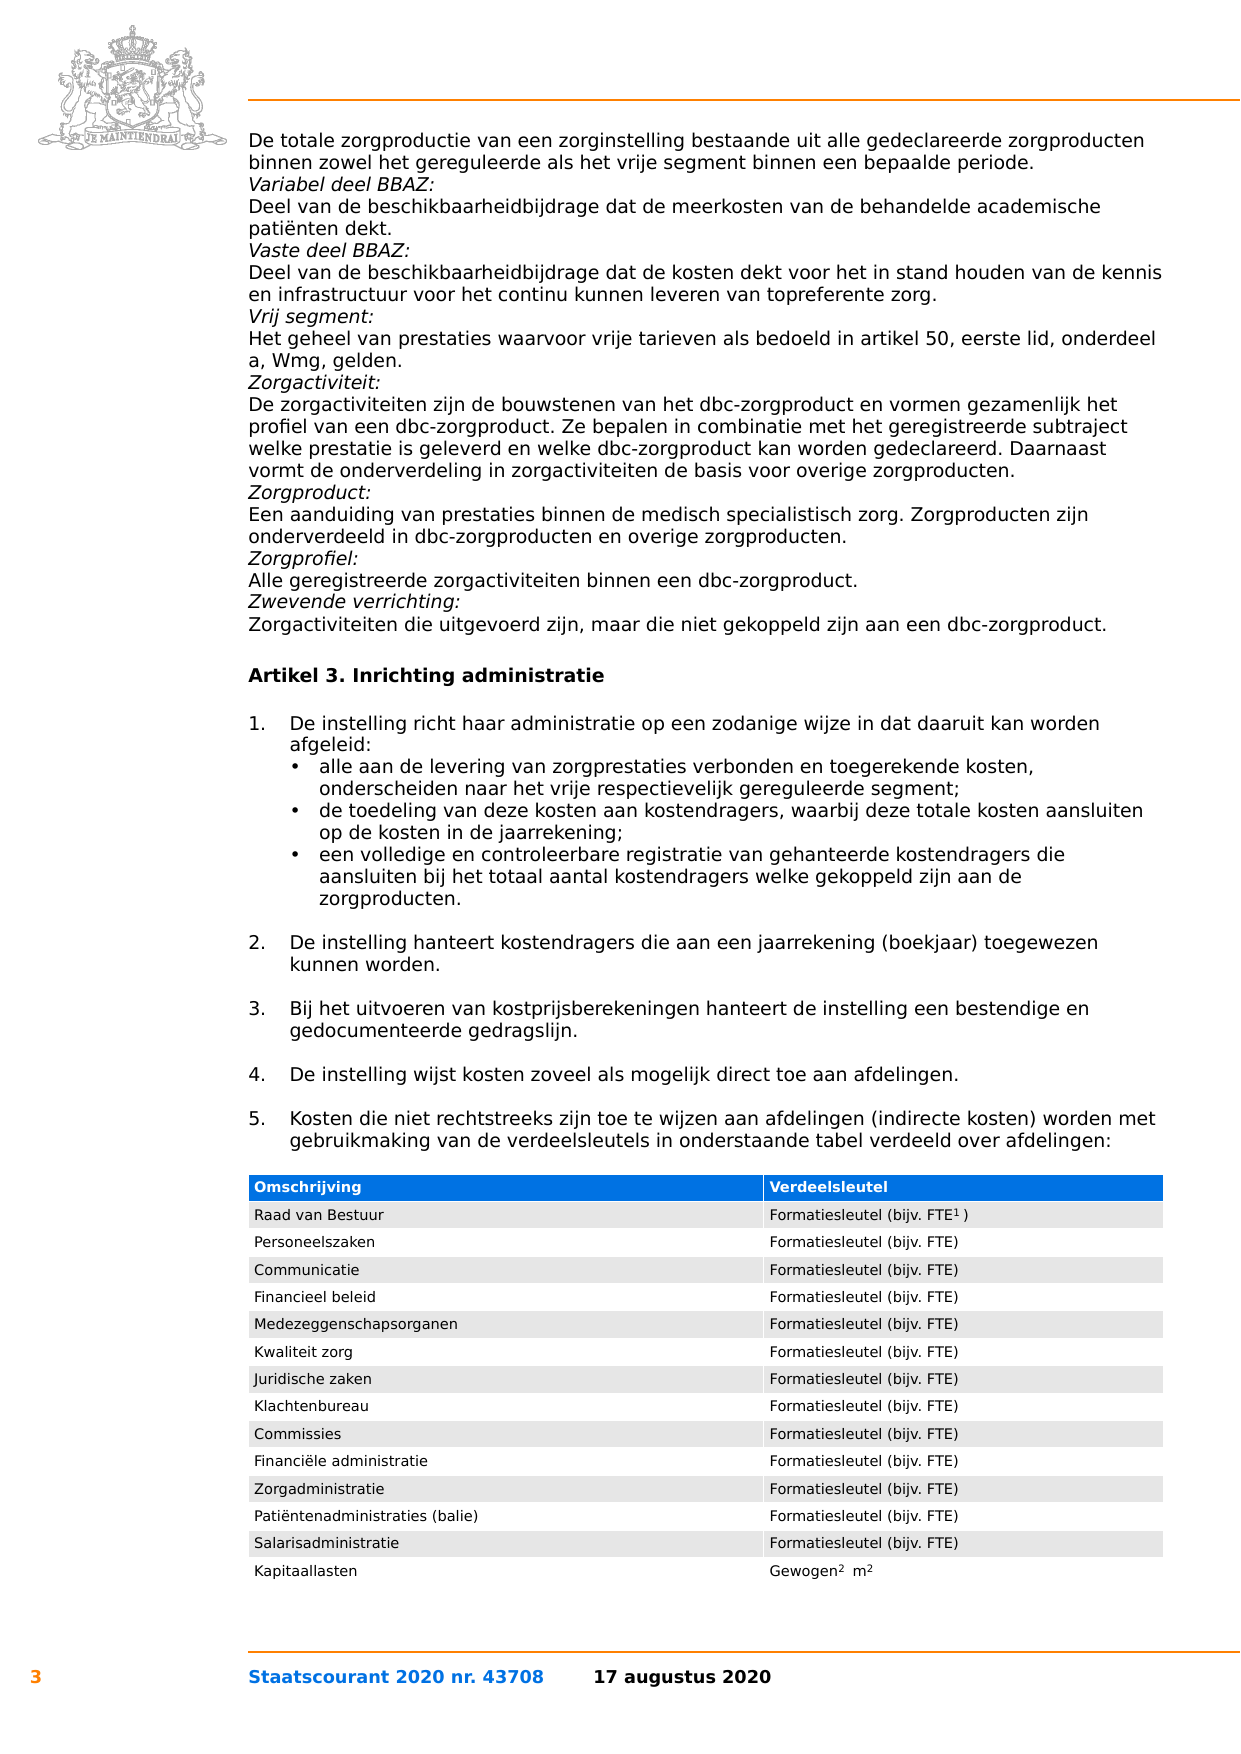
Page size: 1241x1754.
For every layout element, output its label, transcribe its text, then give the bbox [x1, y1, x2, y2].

table_cell Commissies [249, 1421, 763, 1447]
text 1. De instelling richt haar administratie op een zodanige wijze in dat daaruit kan worden afgeleid: [248, 712, 1163, 756]
table_cell Formatiesleutel (bijv. FTE) [764, 1503, 1163, 1529]
text Vaste deel BBAZ: [248, 240, 1163, 262]
text Een aanduiding van prestaties binnen de medisch specialistisch zorg. Zorgproducten zijn onderverdeeld in dbc-zorgproducten en overige zorgproducten. [248, 503, 1163, 547]
table_cell Salarisadministratie [249, 1531, 763, 1557]
table_cell Formatiesleutel (bijv. FTE) [764, 1257, 1163, 1283]
table_cell Formatiesleutel (bijv. FTE) [764, 1366, 1163, 1393]
text 3. Bij het uitvoeren van kostprijsberekeningen hanteert de instelling een bestendige en gedocumenteerde gedragslijn. [248, 998, 1163, 1042]
table_cell Financiële administratie [249, 1449, 763, 1475]
table_cell Medezeggenschapsorganen [249, 1311, 763, 1338]
table_cell Patiëntenadministraties (balie) [249, 1503, 763, 1529]
text Het geheel van prestaties waarvoor vrije tarieven als bedoeld in artikel 50, eerste lid, onderdeel a, Wmg, gelden. [248, 328, 1163, 372]
text Deel van de beschikbaarheidbijdrage dat de kosten dekt voor het in stand houden van de kennis en infrastructuur voor het continu kunnen leveren van topreferente zorg. [248, 262, 1163, 306]
text Zorgproduct: [248, 482, 1163, 503]
picture [38, 25, 227, 150]
table_cell Formatiesleutel (bijv. FTE) [764, 1229, 1163, 1256]
table_cell Gewogen2 m2 [764, 1558, 1163, 1584]
table_cell Formatiesleutel (bijv. FTE) [764, 1476, 1163, 1502]
text • de toedeling van deze kosten aan kostendragers, waarbij deze totale kosten aansluiten op de kosten in de jaarrekening; [289, 800, 1163, 844]
text 2. De instelling hanteert kostendragers die aan een jaarrekening (boekjaar) toegewezen kunnen worden. [248, 932, 1163, 976]
table_cell Formatiesleutel (bijv. FTE) [764, 1284, 1163, 1310]
table_cell Personeelszaken [249, 1229, 763, 1256]
table_cell Communicatie [249, 1257, 763, 1283]
text Zorgprofiel: [248, 547, 1163, 569]
subtitle Artikel 3. Inrichting administratie [248, 665, 1163, 687]
text 4. De instelling wijst kosten zoveel als mogelijk direct toe aan afdelingen. [248, 1064, 1163, 1086]
table_cell Juridische zaken [249, 1366, 763, 1393]
table_cell Zorgadministratie [249, 1476, 763, 1502]
table_cell Klachtenbureau [249, 1394, 763, 1420]
table_header Verdeelsleutel [764, 1175, 1163, 1201]
table_cell Formatiesleutel (bijv. FTE) [764, 1531, 1163, 1557]
table_cell Kapitaallasten [249, 1558, 763, 1584]
text Zorgactiviteit: [248, 372, 1163, 394]
text De zorgactiviteiten zijn de bouwstenen van het dbc-zorgproduct en vormen gezamenlijk het profiel van een dbc-zorgproduct. Ze bepalen in combinatie met het geregistreerde subtraject welke prestatie is geleverd en welke dbc-zorgproduct kan worden gedeclareerd. Daarnaast vormt de onderverdeling in zorgactiviteiten de basis voor overige zorgproducten. [248, 394, 1163, 482]
text De totale zorgproductie van een zorginstelling bestaande uit alle gedeclareerde zorgproducten binnen zowel het gereguleerde als het vrije segment binnen een bepaalde periode. [248, 130, 1163, 174]
text 5. Kosten die niet rechtstreeks zijn toe te wijzen aan afdelingen (indirecte kosten) worden met gebruikmaking van de verdeelsleutels in onderstaande tabel verdeeld over afdelingen: [248, 1108, 1163, 1152]
table_cell Raad van Bestuur [249, 1202, 763, 1228]
table_header Omschrijving [249, 1175, 763, 1201]
text Vrij segment: [248, 306, 1163, 328]
table_cell Formatiesleutel (bijv. FTE) [764, 1311, 1163, 1338]
text Zorgactiviteiten die uitgevoerd zijn, maar die niet gekoppeld zijn aan een dbc-zorgproduct. [248, 613, 1163, 635]
table_cell Formatiesleutel (bijv. FTE) [764, 1339, 1163, 1365]
text • een volledige en controleerbare registratie van gehanteerde kostendragers die aansluiten bij het totaal aantal kostendragers welke gekoppeld zijn aan de zorgproducten. [289, 844, 1163, 910]
table_cell Formatiesleutel (bijv. FTE) [764, 1394, 1163, 1420]
text Zwevende verrichting: [248, 591, 1163, 613]
table_cell Formatiesleutel (bijv. FTE) [764, 1449, 1163, 1475]
text Variabel deel BBAZ: [248, 174, 1163, 196]
text Deel van de beschikbaarheidbijdrage dat de meerkosten van de behandelde academische patiënten dekt. [248, 196, 1163, 240]
table_cell Formatiesleutel (bijv. FTE1) [764, 1202, 1163, 1228]
text Alle geregistreerde zorgactiviteiten binnen een dbc-zorgproduct. [248, 569, 1163, 591]
text • alle aan de levering van zorgprestaties verbonden en toegerekende kosten, onderscheiden naar het vrije respectievelijk gereguleerde segment; [289, 756, 1163, 800]
table_cell Kwaliteit zorg [249, 1339, 763, 1365]
table_cell Financieel beleid [249, 1284, 763, 1310]
table_cell Formatiesleutel (bijv. FTE) [764, 1421, 1163, 1447]
